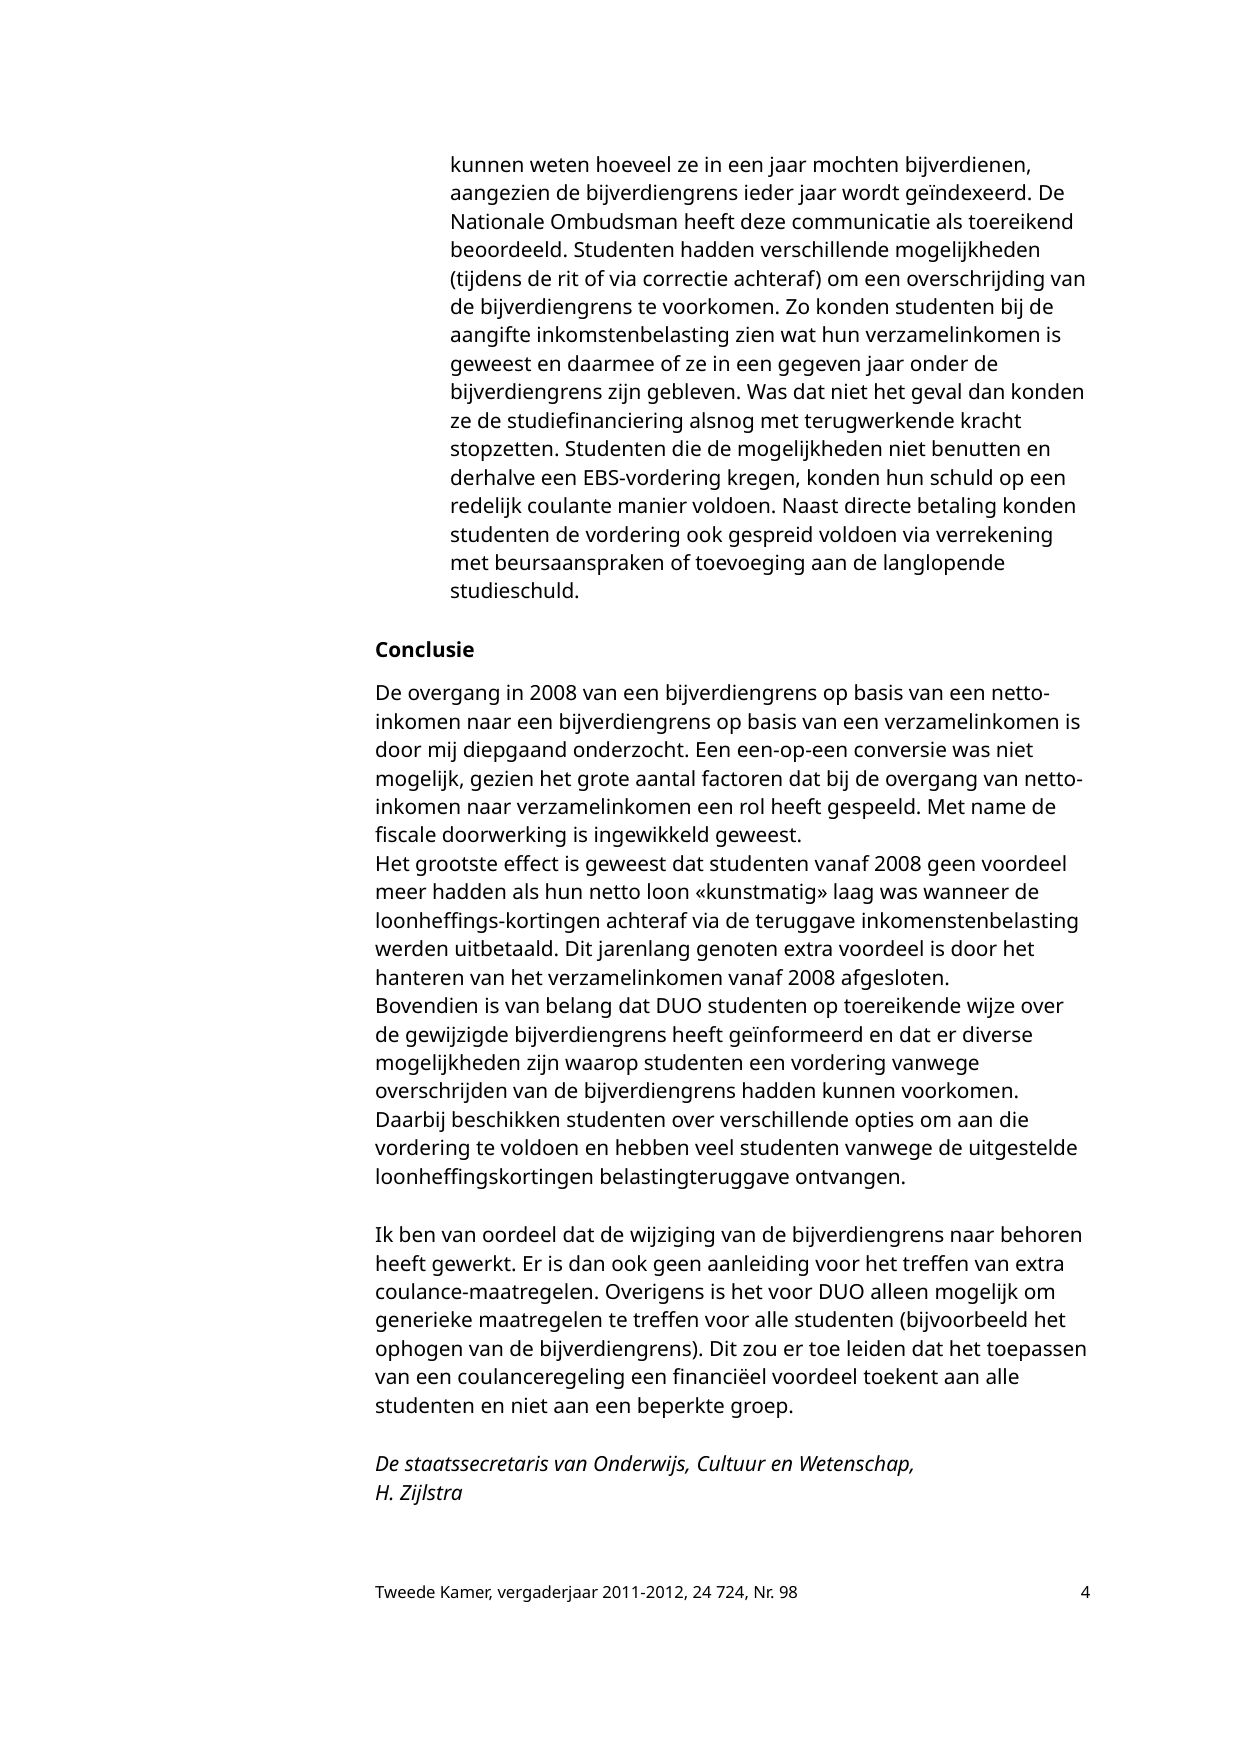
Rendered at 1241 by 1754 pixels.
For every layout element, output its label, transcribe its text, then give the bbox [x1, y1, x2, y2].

text H. Zijlstra [375, 1478, 1090, 1506]
text De staatssecretaris van Onderwijs, Cultuur en Wetenschap, [375, 1449, 1090, 1478]
list kunnen weten hoeveel ze in een jaar mochten bijverdienen, aangezien de bijverdiengrens ieder jaar wordt geïndexeerd. De Nationale Ombudsman heeft deze communicatie als toereikend beoordeeld. Studenten hadden verschillende mogelijkheden (tijdens de rit of via correctie achteraf) om een overschrijding van de bijverdiengrens te voorkomen. Zo konden studenten bij de aangifte inkomstenbelasting zien wat hun verzamelinkomen is geweest en daarmee of ze in een gegeven jaar onder de bijverdiengrens zijn gebleven. Was dat niet het geval dan konden ze de studiefinanciering alsnog met terugwerkende kracht stopzetten. Studenten die de mogelijkheden niet benutten en derhalve een EBS-vordering kregen, konden hun schuld op een redelijk coulante manier voldoen. Naast directe betaling konden studenten de vordering ook gespreid voldoen via verrekening met beursaanspraken of toevoeging aan de langlopende studieschuld. [375, 150, 1090, 605]
text Bovendien is van belang dat DUO studenten op toereikende wijze over de gewijzigde bijverdiengrens heeft geïnformeerd en dat er diverse mogelijkheden zijn waarop studenten een vordering vanwege overschrijden van de bijverdiengrens hadden kunnen voorkomen. Daarbij beschikken studenten over verschillende opties om aan die vordering te voldoen en hebben veel studenten vanwege de uitgestelde loonheffingskortingen belastingteruggave ontvangen. [375, 991, 1090, 1190]
text Het grootste effect is geweest dat studenten vanaf 2008 geen voordeel meer hadden als hun netto loon «kunstmatig» laag was wanneer de loonheffings-kortingen achteraf via de teruggave inkomenstenbelasting werden uitbetaald. Dit jarenlang genoten extra voordeel is door het hanteren van het verzamelinkomen vanaf 2008 afgesloten. [375, 849, 1090, 991]
text De overgang in 2008 van een bijverdiengrens op basis van een netto-inkomen naar een bijverdiengrens op basis van een verzamelinkomen is door mij diepgaand onderzocht. Een een-op-een conversie was niet mogelijk, gezien het grote aantal factoren dat bij de overgang van netto-inkomen naar verzamelinkomen een rol heeft gespeeld. Met name de fiscale doorwerking is ingewikkeld geweest. [375, 678, 1090, 849]
text Conclusie [375, 635, 1090, 663]
text Ik ben van oordeel dat de wijziging van de bijverdiengrens naar behoren heeft gewerkt. Er is dan ook geen aanleiding voor het treffen van extra coulance-maatregelen. Overigens is het voor DUO alleen mogelijk om generieke maatregelen te treffen voor alle studenten (bijvoorbeeld het ophogen van de bijverdiengrens). Dit zou er toe leiden dat het toepassen van een coulanceregeling een financiëel voordeel toekent aan alle studenten en niet aan een beperkte groep. [375, 1220, 1090, 1419]
